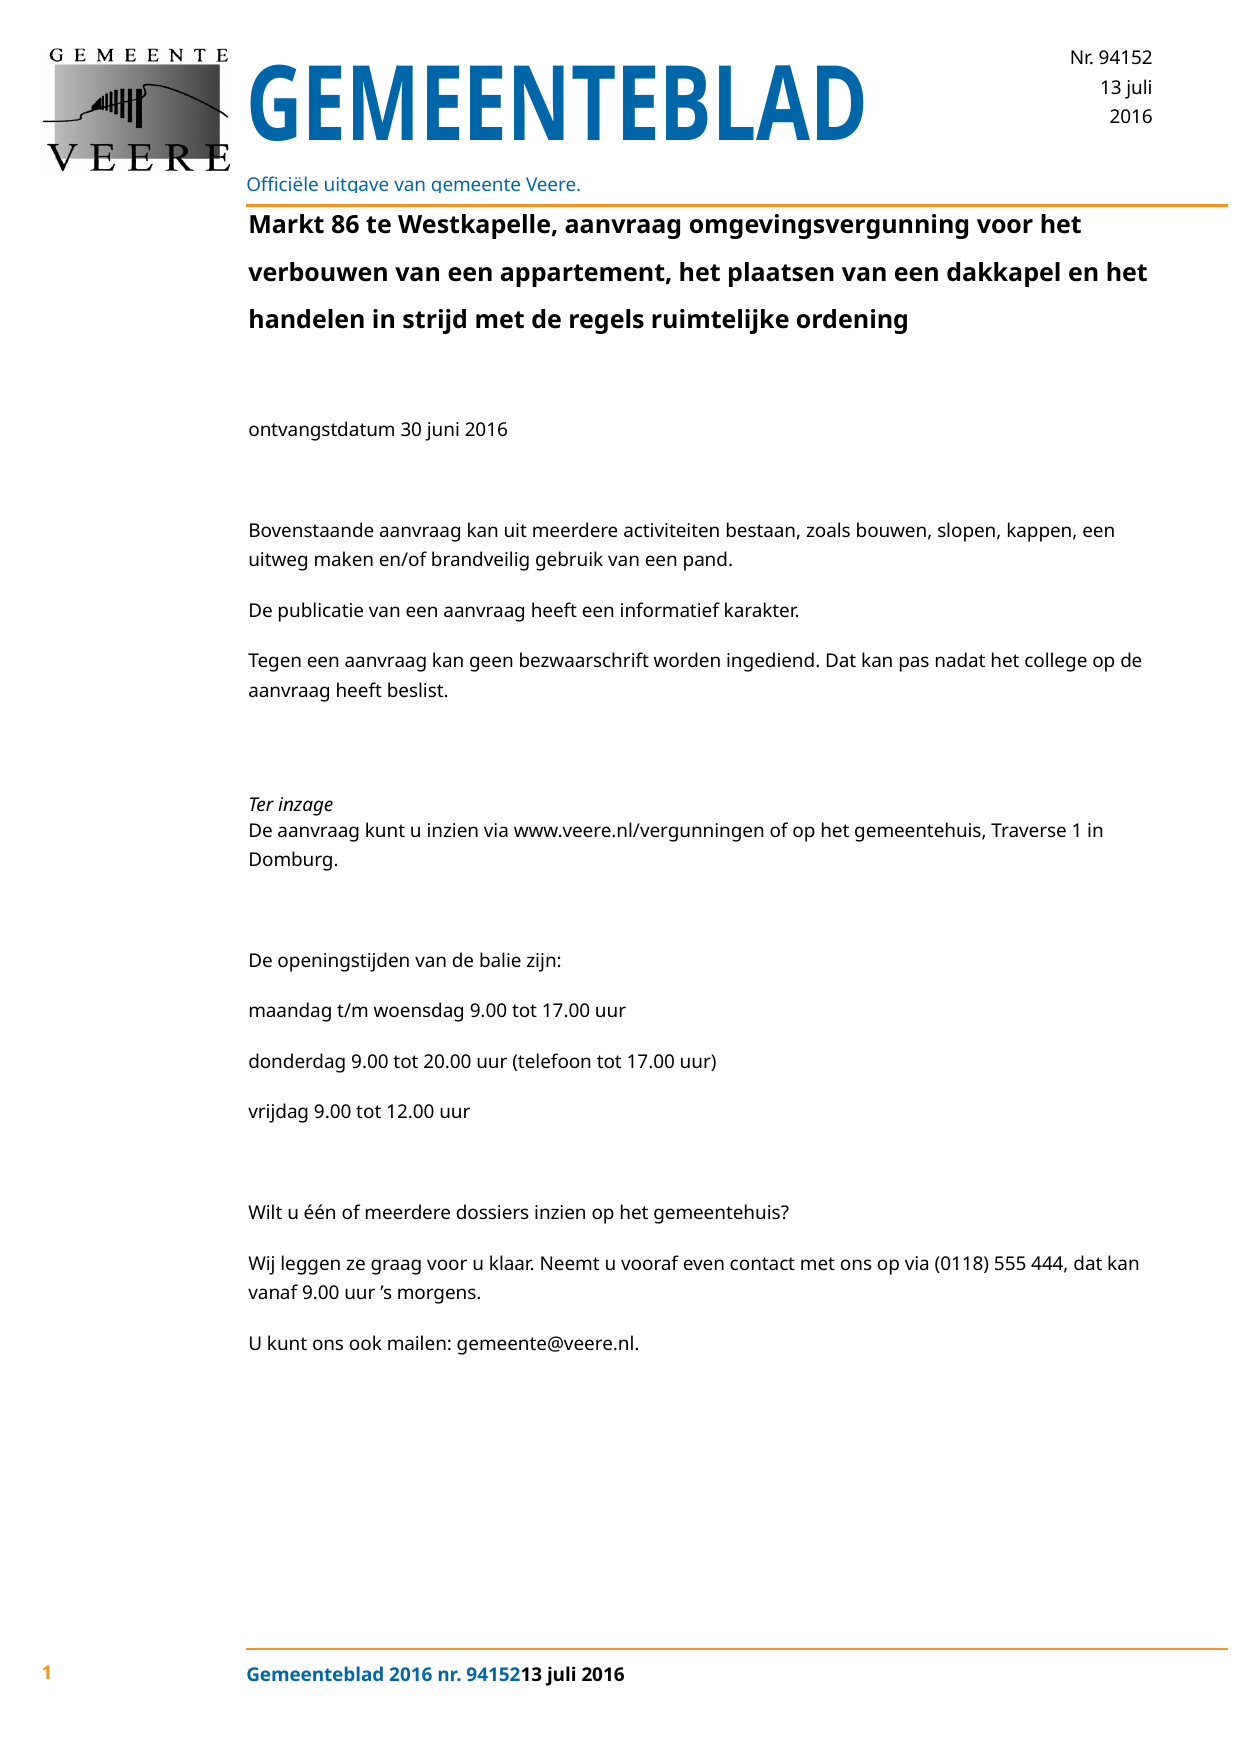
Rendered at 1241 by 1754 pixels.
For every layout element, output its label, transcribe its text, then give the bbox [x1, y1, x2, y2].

text Tegen een aanvraag kan geen bezwaarschrift worden ingediend. Dat kan pas nadat het college op de aanvraag heeft beslist. [248, 647, 1152, 702]
text U kunt ons ook mailen: gemeente@veere.nl. [248, 1330, 1152, 1356]
picture [41, 47, 231, 172]
text Bovenstaande aanvraag kan uit meerdere activiteiten bestaan, zoals bouwen, slopen, kappen, een uitweg maken en/of brandveilig gebruik van een pand. [248, 517, 1152, 572]
text Markt 86 te Westkapelle, aanvraag omgevingsvergunning voor het verbouwen van een appartement, het plaatsen van een dakkapel en het handelen in strijd met de regels ruimtelijke ordening [248, 207, 1152, 336]
text Wij leggen ze graag voor u klaar. Neemt u vooraf even contact met ons op via (0118) 555 444, dat kan vanaf 9.00 uur ’s morgens. [248, 1250, 1152, 1305]
text De publicatie van een aanvraag heeft een informatief karakter. [248, 597, 1152, 622]
text De openingstijden van de balie zijn: [248, 947, 1152, 973]
text Wilt u één of meerdere dossiers inzien op het gemeentehuis? [248, 1199, 1152, 1225]
text De aanvraag kunt u inzien via www.veere.nl/vergunningen of op het gemeentehuis, Traverse 1 in Domburg. [248, 817, 1152, 872]
text Ter inzage [248, 791, 1152, 817]
text maandag t/m woensdag 9.00 tot 17.00 uur [248, 998, 1152, 1023]
text donderdag 9.00 tot 20.00 uur (telefoon tot 17.00 uur) [248, 1048, 1152, 1074]
text ontvangstdatum 30 juni 2016 [248, 416, 1152, 442]
text vrijdag 9.00 tot 12.00 uur [248, 1098, 1152, 1124]
